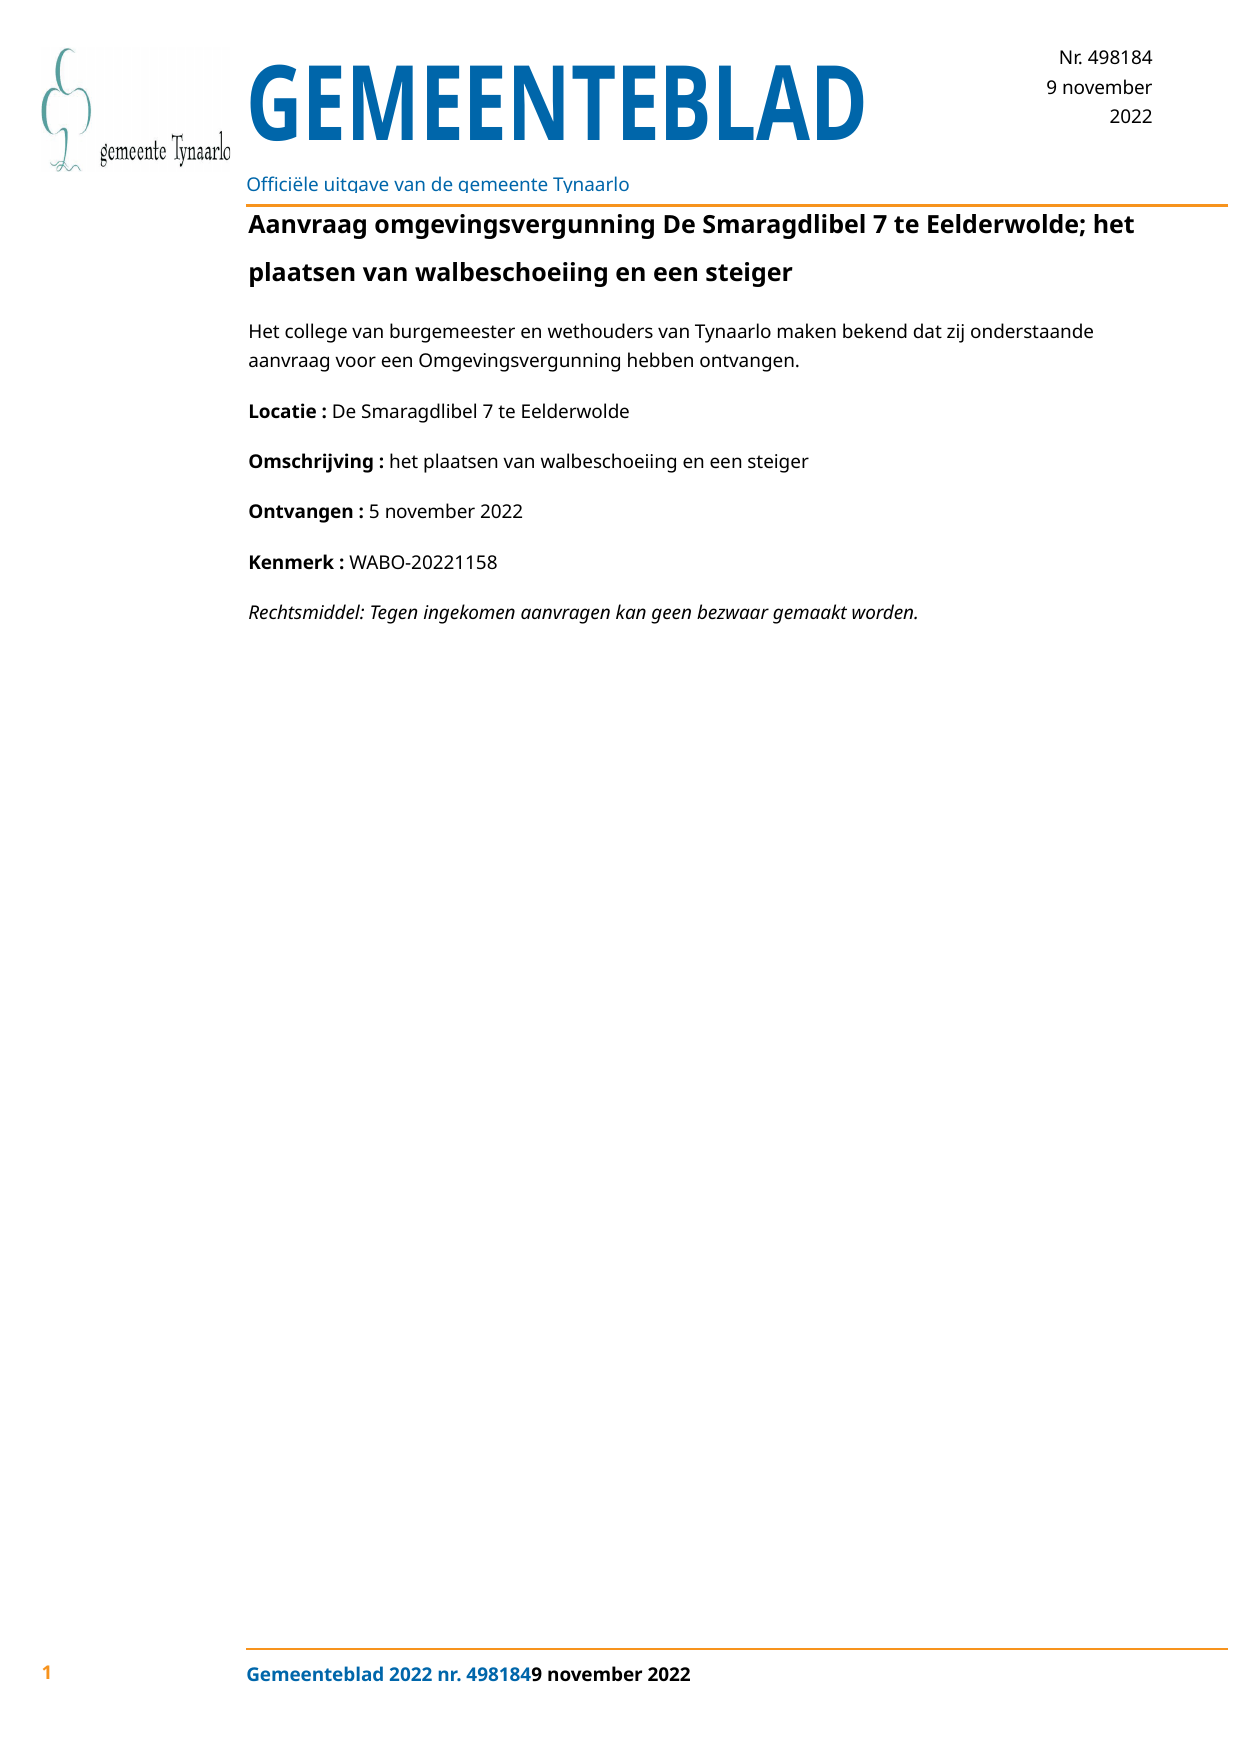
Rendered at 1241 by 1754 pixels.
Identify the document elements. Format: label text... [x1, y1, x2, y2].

picture [41, 47, 231, 172]
text Kenmerk : WABO-20221158 [248, 549, 1152, 575]
text Ontvangen : 5 november 2022 [248, 499, 1152, 524]
text Locatie : De Smaragdlibel 7 te Eelderwolde [248, 398, 1152, 424]
text Het college van burgemeester en wethouders van Tynaarlo maken bekend dat zij onderstaande aanvraag voor een Omgevingsvergunning hebben ontvangen. [248, 318, 1152, 373]
text Omschrijving : het plaatsen van walbeschoeiing en een steiger [248, 448, 1152, 474]
text Rechtsmiddel: Tegen ingekomen aanvragen kan geen bezwaar gemaakt worden. [248, 599, 1152, 625]
text Aanvraag omgevingsvergunning De Smaragdlibel 7 te Eelderwolde; het plaatsen van walbeschoeiing en een steiger [248, 207, 1152, 288]
